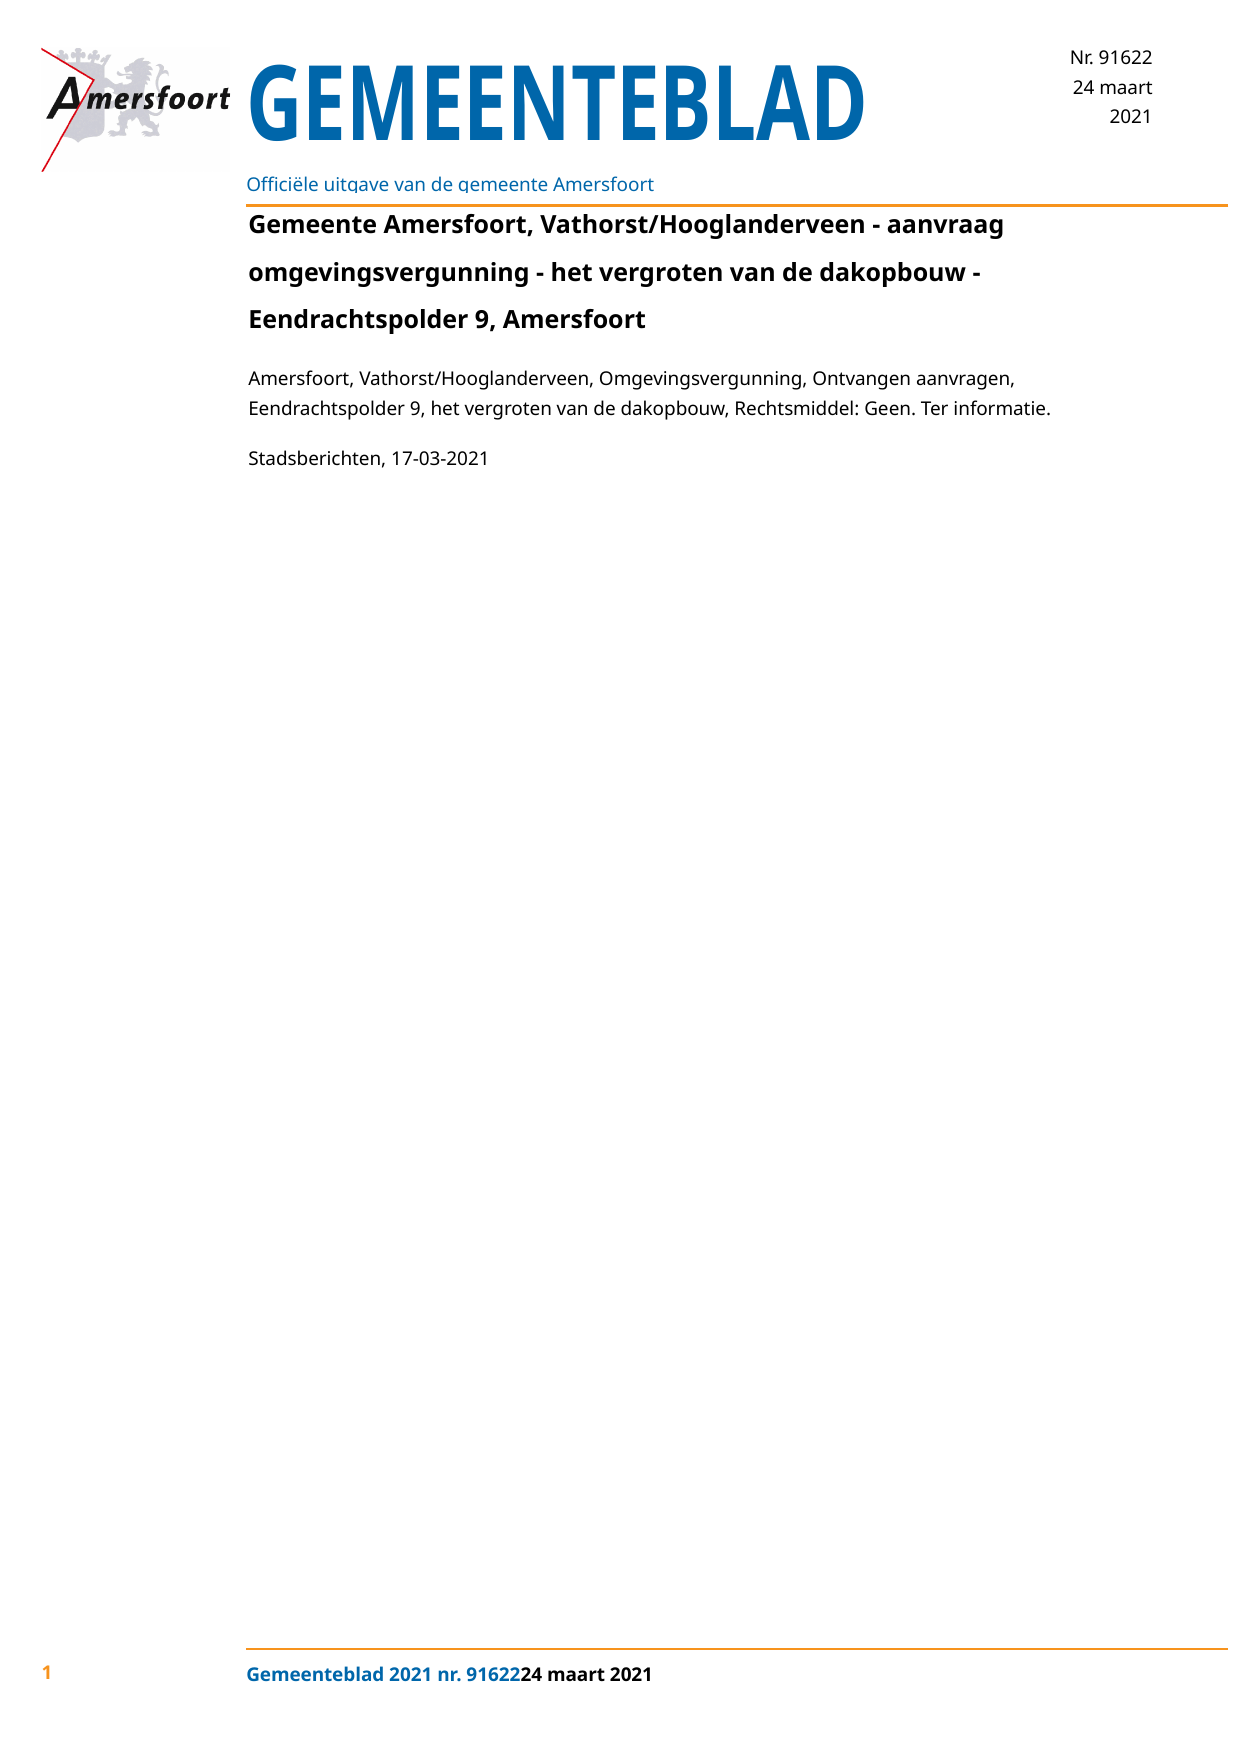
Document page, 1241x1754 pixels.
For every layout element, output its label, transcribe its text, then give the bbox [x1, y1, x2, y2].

text Amersfoort, Vathorst/Hooglanderveen, Omgevingsvergunning, Ontvangen aanvragen, Eendrachtspolder 9, het vergroten van de dakopbouw, Rechtsmiddel: Geen. Ter informatie. [248, 366, 1152, 421]
text Stadsberichten, 17-03-2021 [248, 446, 1152, 471]
picture [41, 47, 231, 172]
text Gemeente Amersfoort, Vathorst/Hooglanderveen - aanvraag omgevingsvergunning - het vergroten van de dakopbouw - Eendrachtspolder 9, Amersfoort [248, 207, 1152, 336]
